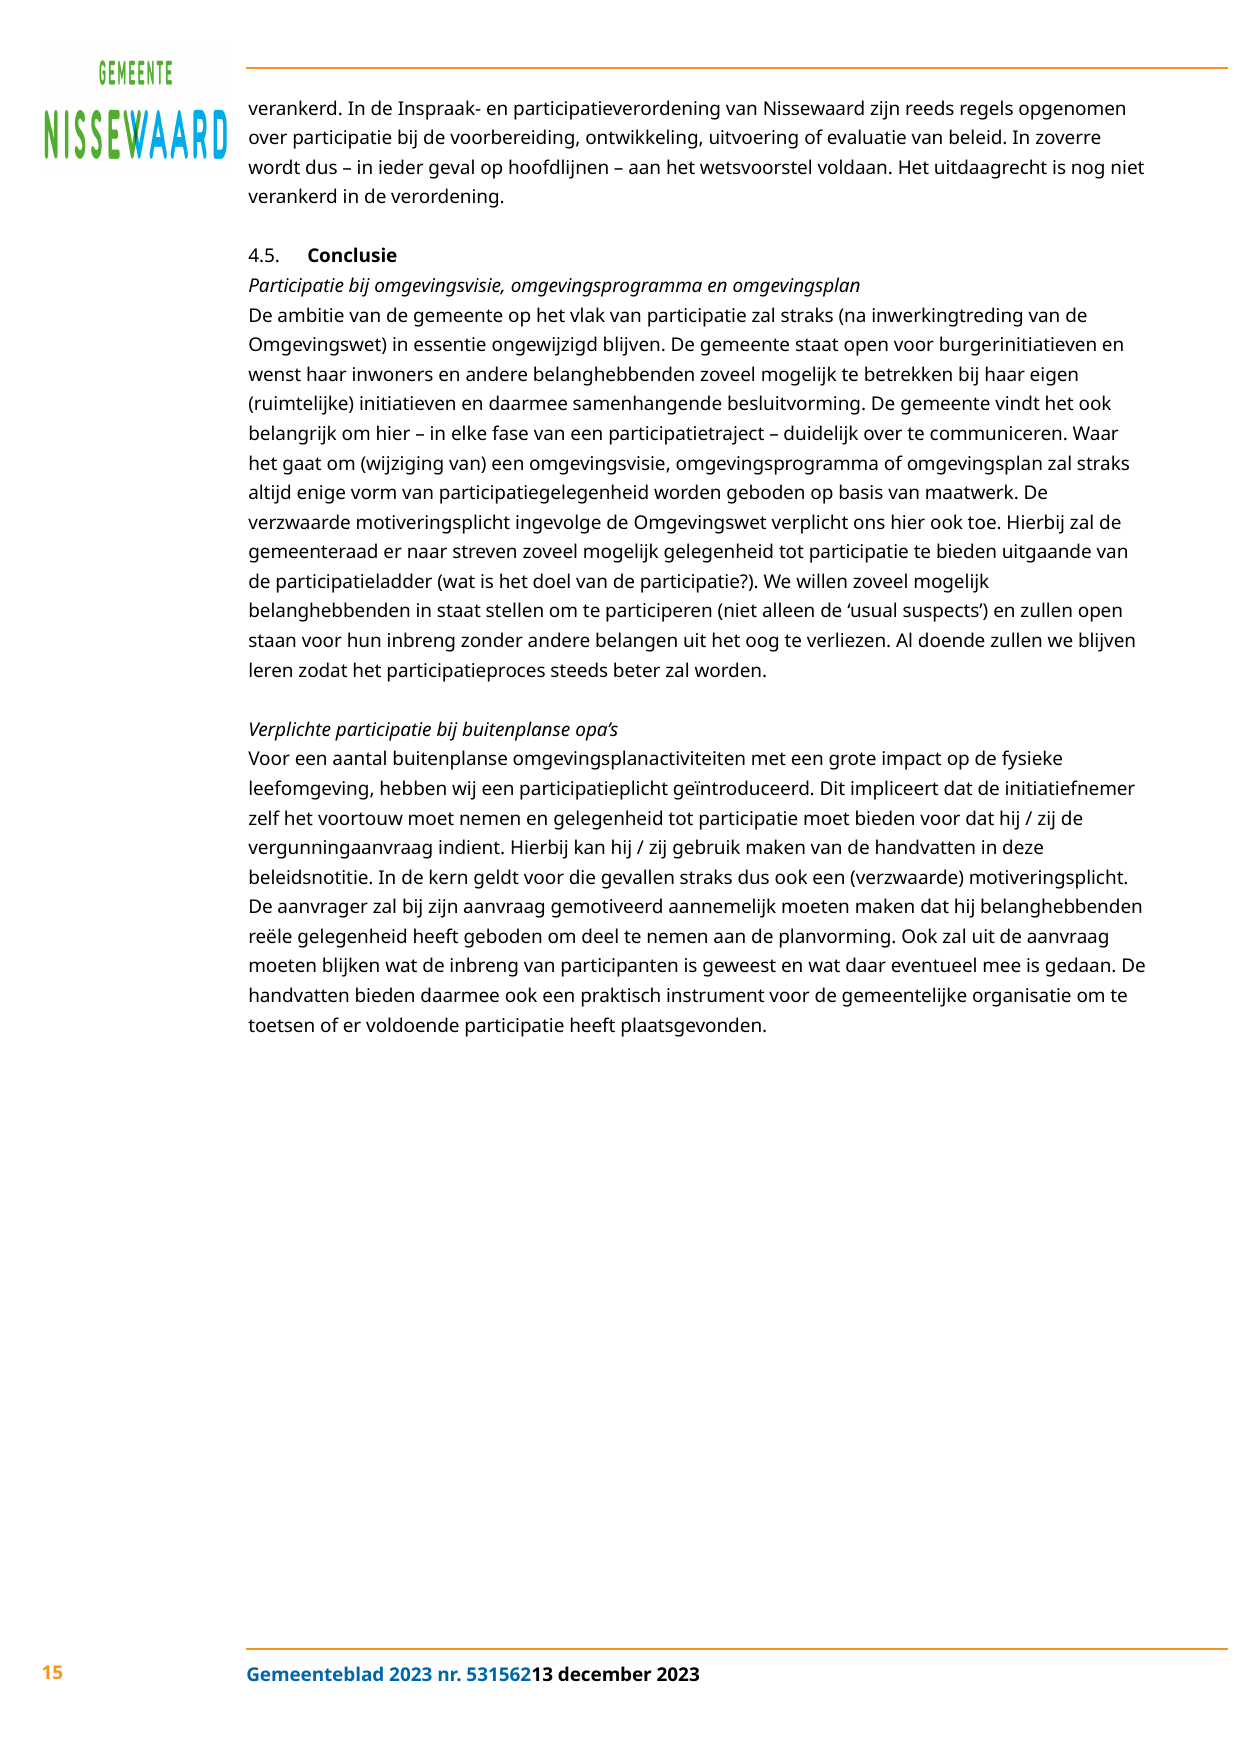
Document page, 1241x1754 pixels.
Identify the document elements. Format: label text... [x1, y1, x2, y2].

text Verplichte participatie bij buitenplanse opa’s [248, 716, 1152, 742]
picture [41, 47, 231, 172]
text Participatie bij omgevingsvisie, omgevingsprogramma en omgevingsplan [248, 272, 1152, 298]
text De ambitie van de gemeente op het vlak van participatie zal straks (na inwerkingtreding van de Omgevingswet) in essentie ongewijzigd blijven. De gemeente staat open voor burgerinitiatieven en wenst haar inwoners en andere belanghebbenden zoveel mogelijk te betrekken bij haar eigen (ruimtelijke) initiatieven en daarmee samenhangende besluitvorming. De gemeente vindt het ook belangrijk om hier – in elke fase van een participatietraject – duidelijk over te communiceren. Waar het gaat om (wijziging van) een omgevingsvisie, omgevingsprogramma of omgevingsplan zal straks altijd enige vorm van participatiegelegenheid worden geboden op basis van maatwerk. De verzwaarde motiveringsplicht ingevolge de Omgevingswet verplicht ons hier ook toe. Hierbij zal de gemeenteraad er naar streven zoveel mogelijk gelegenheid tot participatie te bieden uitgaande van de participatieladder (wat is het doel van de participatie?). We willen zoveel mogelijk belanghebbenden in staat stellen om te participeren (niet alleen de ‘usual suspects’) en zullen open staan voor hun inbreng zonder andere belangen uit het oog te verliezen. Al doende zullen we blijven leren zodat het participatieproces steeds beter zal worden. [248, 302, 1152, 683]
text verankerd. In de Inspraak- en participatieverordening van Nissewaard zijn reeds regels opgenomen over participatie bij de voorbereiding, ontwikkeling, uitvoering of evaluatie van beleid. In zoverre wordt dus – in ieder geval op hoofdlijnen – aan het wetsvoorstel voldaan. Het uitdaagrecht is nog niet verankerd in de verordening. [248, 95, 1152, 209]
list Conclusie [248, 243, 1152, 268]
text Voor een aantal buitenplanse omgevingsplanactiviteiten met een grote impact op de fysieke leefomgeving, hebben wij een participatieplicht geïntroduceerd. Dit impliceert dat de initiatiefnemer zelf het voortouw moet nemen en gelegenheid tot participatie moet bieden voor dat hij / zij de vergunningaanvraag indient. Hierbij kan hij / zij gebruik maken van de handvatten in deze beleidsnotitie. In de kern geldt voor die gevallen straks dus ook een (verzwaarde) motiveringsplicht. De aanvrager zal bij zijn aanvraag gemotiveerd aannemelijk moeten maken dat hij belanghebbenden reële gelegenheid heeft geboden om deel te nemen aan de planvorming. Ook zal uit de aanvraag moeten blijken wat de inbreng van participanten is geweest en wat daar eventueel mee is gedaan. De handvatten bieden daarmee ook een praktisch instrument voor de gemeentelijke organisatie om te toetsen of er voldoende participatie heeft plaatsgevonden. [248, 746, 1152, 1038]
